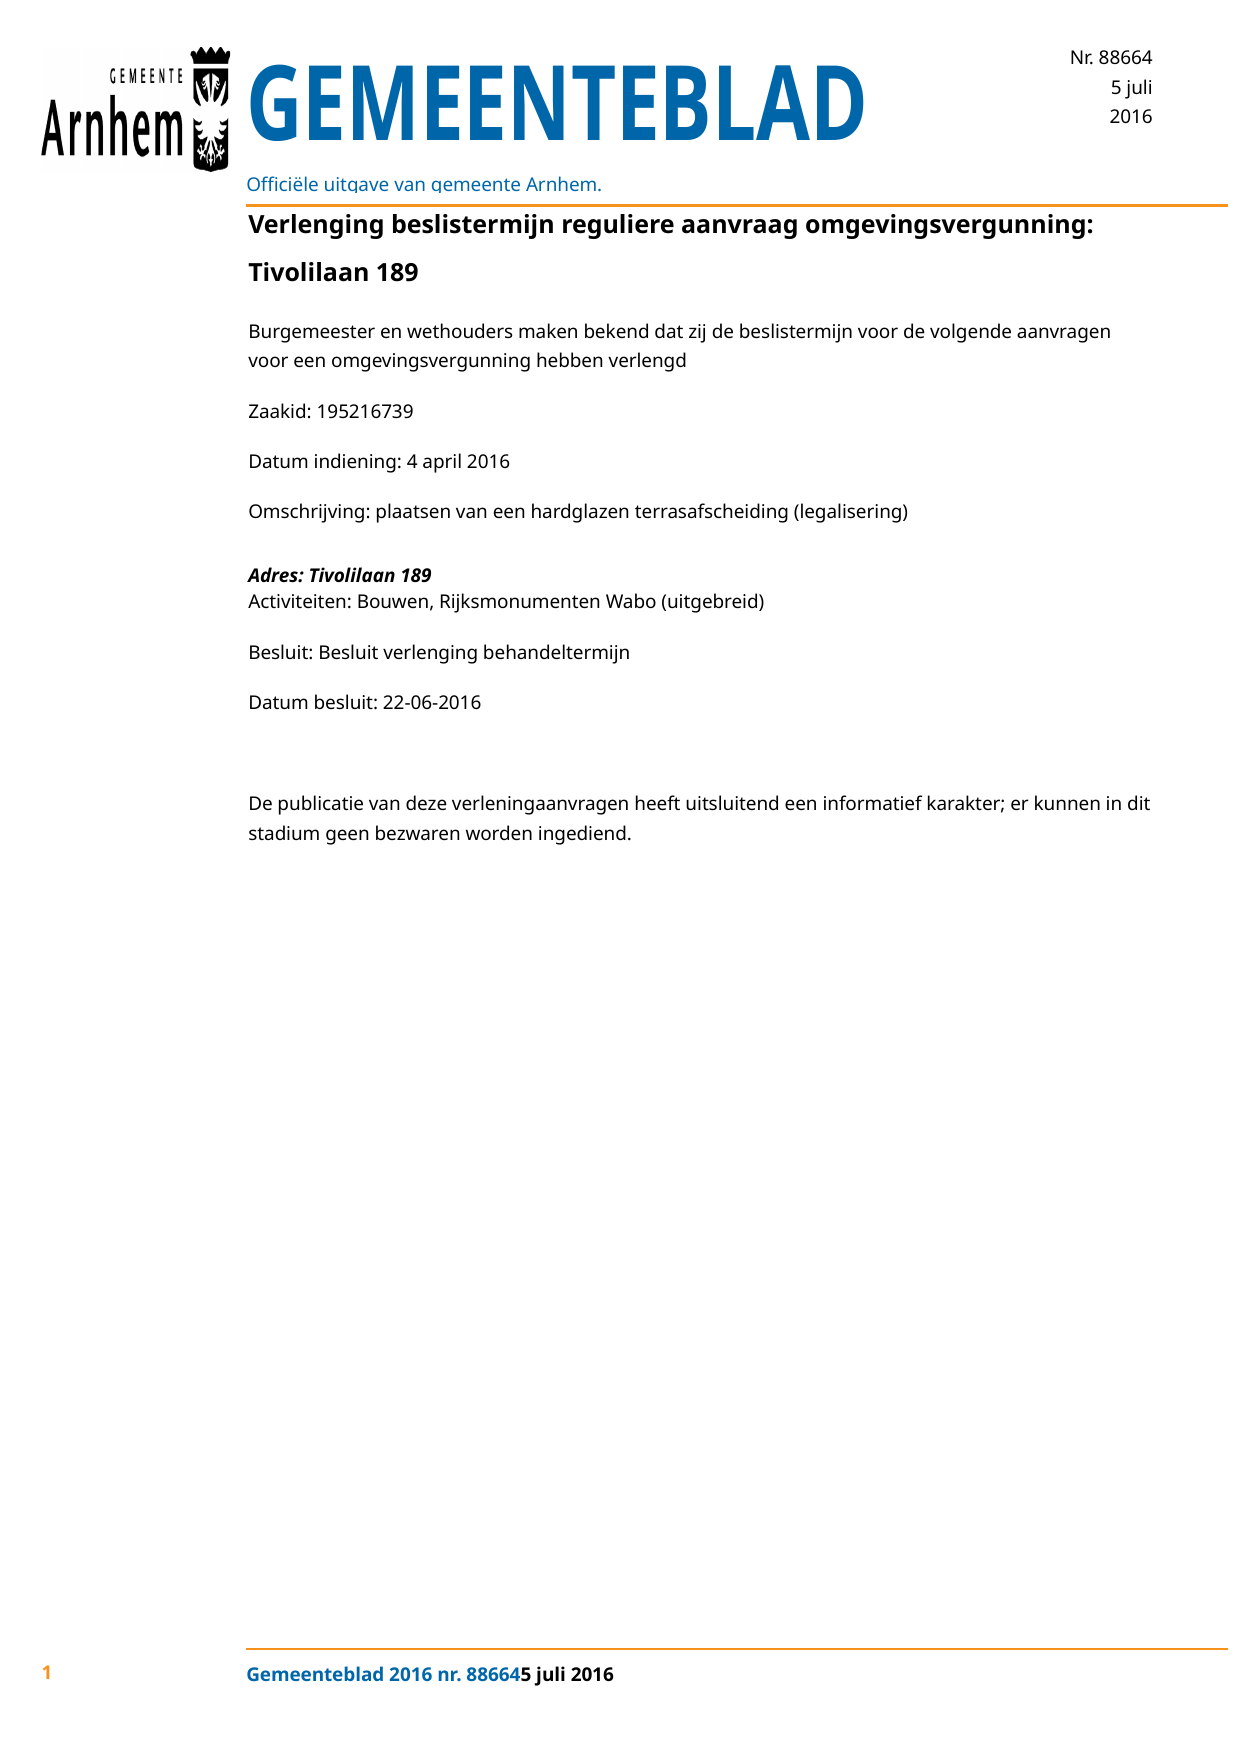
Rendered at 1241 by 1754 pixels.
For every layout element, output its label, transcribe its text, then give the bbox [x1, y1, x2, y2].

text Adres: Tivolilaan 189 [248, 563, 1152, 588]
text Omschrijving: plaatsen van een hardglazen terrasafscheiding (legalisering) [248, 499, 1152, 524]
text Activiteiten: Bouwen, Rijksmonumenten Wabo (uitgebreid) [248, 588, 1152, 614]
text Verlenging beslistermijn reguliere aanvraag omgevingsvergunning: Tivolilaan 189 [248, 207, 1152, 288]
text Datum besluit: 22-06-2016 [248, 689, 1152, 715]
text Besluit: Besluit verlenging behandeltermijn [248, 639, 1152, 664]
text Zaakid: 195216739 [248, 398, 1152, 424]
text Burgemeester en wethouders maken bekend dat zij de beslistermijn voor de volgende aanvragen voor een omgevingsvergunning hebben verlengd [248, 318, 1152, 373]
text Datum indiening: 4 april 2016 [248, 448, 1152, 474]
picture [41, 47, 231, 172]
text De publicatie van deze verleningaanvragen heeft uitsluitend een informatief karakter; er kunnen in dit stadium geen bezwaren worden ingediend. [248, 790, 1152, 845]
